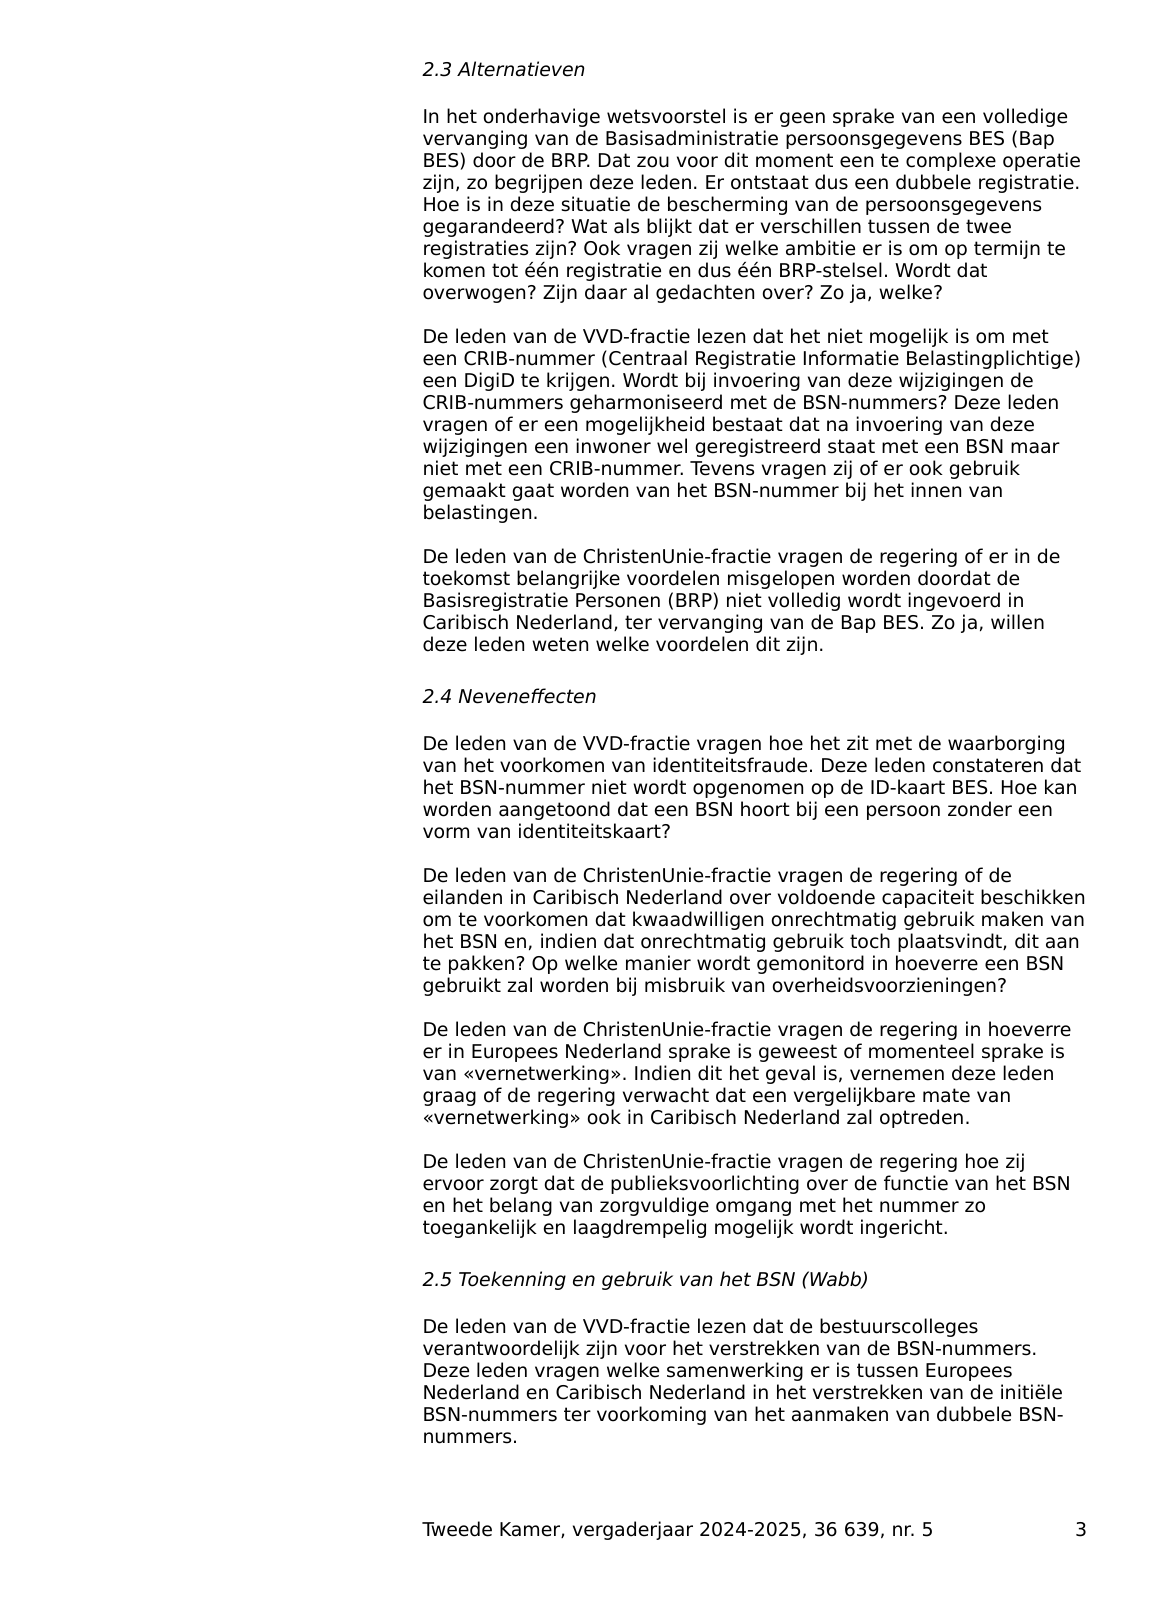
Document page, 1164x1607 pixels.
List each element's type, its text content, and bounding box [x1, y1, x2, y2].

subtitle 2.3 Alternatieven [422, 59, 1087, 81]
text De leden van de ChristenUnie-fractie vragen de regering in hoeverre er in Europees Nederland sprake is geweest of momenteel sprake is van «vernetwerking». Indien dit het geval is, vernemen deze leden graag of de regering verwacht dat een vergelijkbare mate van «vernetwerking» ook in Caribisch Nederland zal optreden. [422, 1019, 1087, 1129]
text De leden van de ChristenUnie-fractie vragen de regering of de eilanden in Caribisch Nederland over voldoende capaciteit beschikken om te voorkomen dat kwaadwilligen onrechtmatig gebruik maken van het BSN en, indien dat onrechtmatig gebruik toch plaatsvindt, dit aan te pakken? Op welke manier wordt gemonitord in hoeverre een BSN gebruikt zal worden bij misbruik van overheidsvoorzieningen? [422, 865, 1087, 997]
text De leden van de VVD-fractie vragen hoe het zit met de waarborging van het voorkomen van identiteitsfraude. Deze leden constateren dat het BSN-nummer niet wordt opgenomen op de ID-kaart BES. Hoe kan worden aangetoond dat een BSN hoort bij een persoon zonder een vorm van identiteitskaart? [422, 733, 1087, 843]
subtitle 2.5 Toekenning en gebruik van het BSN (Wabb) [422, 1269, 1087, 1291]
text De leden van de VVD-fractie lezen dat de bestuurscolleges verantwoordelijk zijn voor het verstrekken van de BSN-nummers. Deze leden vragen welke samenwerking er is tussen Europees Nederland en Caribisch Nederland in het verstrekken van de initiële BSN-nummers ter voorkoming van het aanmaken van dubbele BSN-nummers. [422, 1316, 1087, 1448]
text De leden van de ChristenUnie-fractie vragen de regering of er in de toekomst belangrijke voordelen misgelopen worden doordat de Basisregistratie Personen (BRP) niet volledig wordt ingevoerd in Caribisch Nederland, ter vervanging van de Bap BES. Zo ja, willen deze leden weten welke voordelen dit zijn. [422, 546, 1087, 656]
text De leden van de VVD-fractie lezen dat het niet mogelijk is om met een CRIB-nummer (Centraal Registratie Informatie Belastingplichtige) een DigiD te krijgen. Wordt bij invoering van deze wijzigingen de CRIB-nummers geharmoniseerd met de BSN-nummers? Deze leden vragen of er een mogelijkheid bestaat dat na invoering van deze wijzigingen een inwoner wel geregistreerd staat met een BSN maar niet met een CRIB-nummer. Tevens vragen zij of er ook gebruik gemaakt gaat worden van het BSN-nummer bij het innen van belastingen. [422, 326, 1087, 524]
text In het onderhavige wetsvoorstel is er geen sprake van een volledige vervanging van de Basisadministratie persoonsgegevens BES (Bap BES) door de BRP. Dat zou voor dit moment een te complexe operatie zijn, zo begrijpen deze leden. Er ontstaat dus een dubbele registratie. Hoe is in deze situatie de bescherming van de persoonsgegevens gegarandeerd? Wat als blijkt dat er verschillen tussen de twee registraties zijn? Ook vragen zij welke ambitie er is om op termijn te komen tot één registratie en dus één BRP-stelsel. Wordt dat overwogen? Zijn daar al gedachten over? Zo ja, welke? [422, 106, 1087, 304]
subtitle 2.4 Neveneffecten [422, 686, 1087, 708]
text De leden van de ChristenUnie-fractie vragen de regering hoe zij ervoor zorgt dat de publieksvoorlichting over de functie van het BSN en het belang van zorgvuldige omgang met het nummer zo toegankelijk en laagdrempelig mogelijk wordt ingericht. [422, 1151, 1087, 1239]
